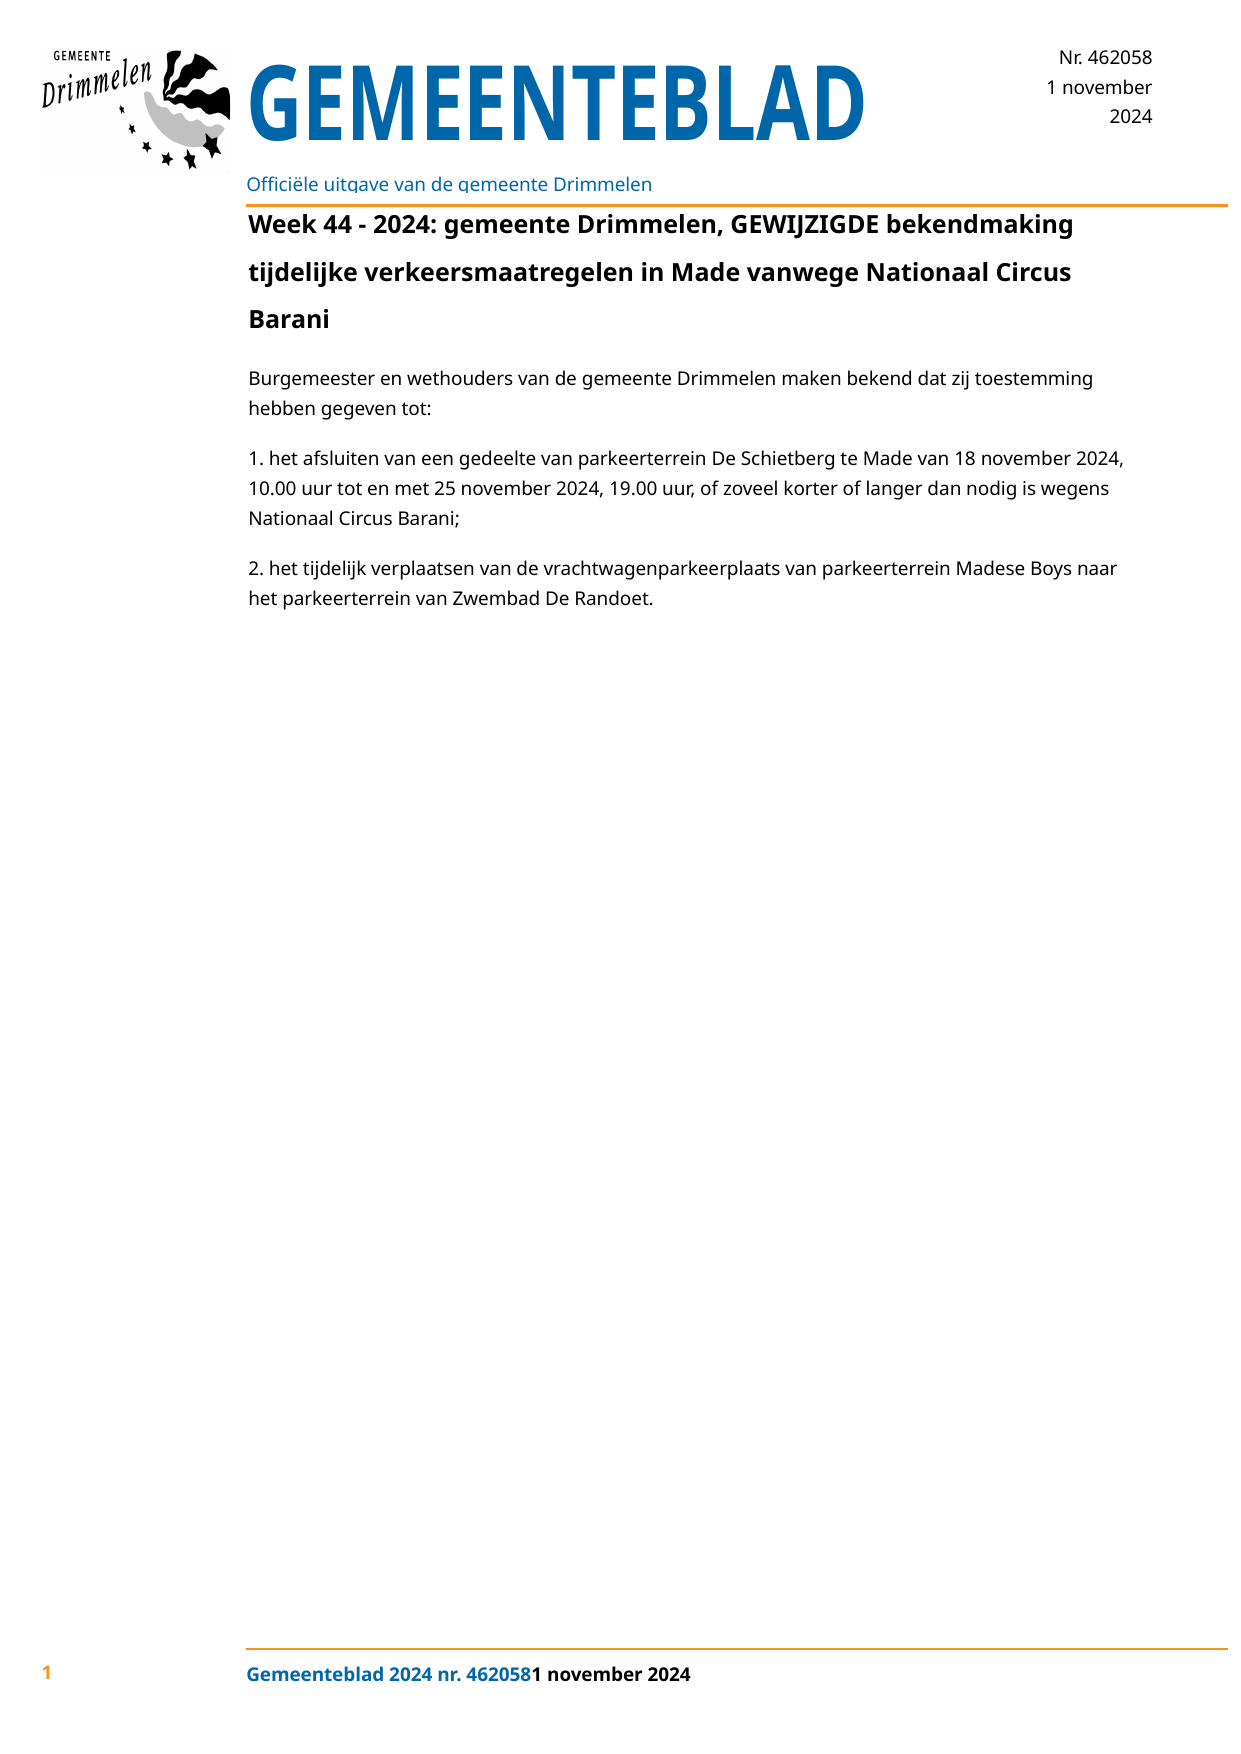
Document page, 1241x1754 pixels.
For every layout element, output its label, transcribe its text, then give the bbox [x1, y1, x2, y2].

text 1. het afsluiten van een gedeelte van parkeerterrein De Schietberg te Made van 18 november 2024, 10.00 uur tot en met 25 november 2024, 19.00 uur, of zoveel korter of langer dan nodig is wegens Nationaal Circus Barani; [248, 446, 1152, 530]
text Week 44 - 2024: gemeente Drimmelen, GEWIJZIGDE bekendmaking tijdelijke verkeersmaatregelen in Made vanwege Nationaal Circus Barani [248, 207, 1152, 336]
picture [41, 47, 231, 172]
text 2. het tijdelijk verplaatsen van de vrachtwagenparkeerplaats van parkeerterrein Madese Boys naar het parkeerterrein van Zwembad De Randoet. [248, 555, 1152, 610]
text Burgemeester en wethouders van de gemeente Drimmelen maken bekend dat zij toestemming hebben gegeven tot: [248, 366, 1152, 421]
